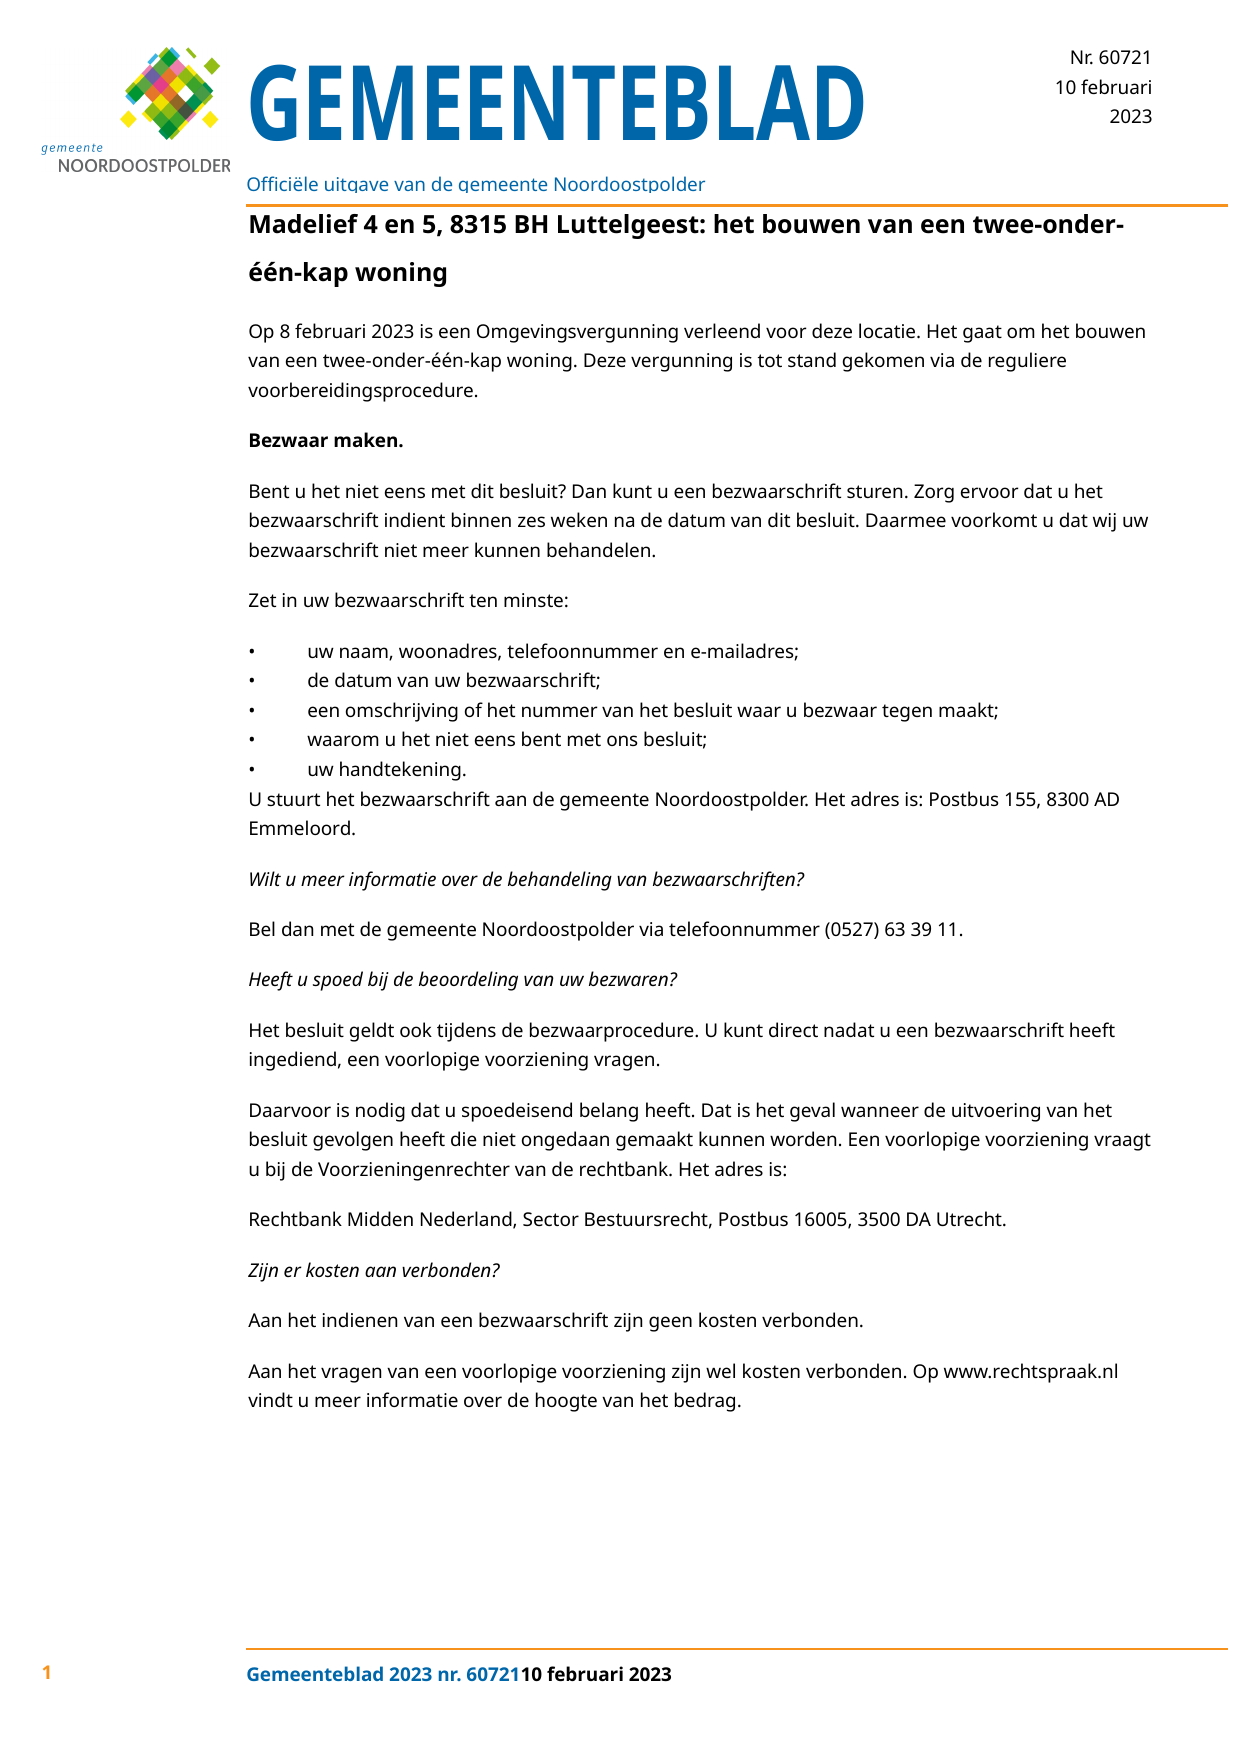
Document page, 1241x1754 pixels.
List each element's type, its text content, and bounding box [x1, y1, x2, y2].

text Daarvoor is nodig dat u spoedeisend belang heeft. Dat is het geval wanneer de uitvoering van het besluit gevolgen heeft die niet ongedaan gemaakt kunnen worden. Een voorlopige voorziening vraagt u bij de Voorzieningenrechter van de rechtbank. Het adres is: [248, 1097, 1152, 1182]
list de datum van uw bezwaarschrift; [248, 667, 1152, 693]
text Zijn er kosten aan verbonden? [248, 1257, 1152, 1283]
text Bent u het niet eens met dit besluit? Dan kunt u een bezwaarschrift sturen. Zorg ervoor dat u het bezwaarschrift indient binnen zes weken na de datum van dit besluit. Daarmee voorkomt u dat wij uw bezwaarschrift niet meer kunnen behandelen. [248, 478, 1152, 563]
text Op 8 februari 2023 is een Omgevingsvergunning verleend voor deze locatie. Het gaat om het bouwen van een twee-onder-één-kap woning. Deze vergunning is tot stand gekomen via de reguliere voorbereidingsprocedure. [248, 318, 1152, 403]
picture [41, 47, 231, 172]
text Madelief 4 en 5, 8315 BH Luttelgeest: het bouwen van een twee-onder-één-kap woning [248, 207, 1152, 288]
text Wilt u meer informatie over de behandeling van bezwaarschriften? [248, 866, 1152, 892]
text Rechtbank Midden Nederland, Sector Bestuursrecht, Postbus 16005, 3500 DA Utrecht. [248, 1207, 1152, 1232]
text Bezwaar maken. [248, 427, 1152, 453]
text Bel dan met de gemeente Noordoostpolder via telefoonnummer (0527) 63 39 11. [248, 916, 1152, 942]
text Heeft u spoed bij de beoordeling van uw bezwaren? [248, 967, 1152, 992]
text Aan het indienen van een bezwaarschrift zijn geen kosten verbonden. [248, 1307, 1152, 1333]
text Aan het vragen van een voorlopige voorziening zijn wel kosten verbonden. Op www.rechtspraak.nl vindt u meer informatie over de hoogte van het bedrag. [248, 1358, 1152, 1413]
list waarom u het niet eens bent met ons besluit; [248, 727, 1152, 752]
list uw handtekening. [248, 756, 1152, 782]
text U stuurt het bezwaarschrift aan de gemeente Noordoostpolder. Het adres is: Postbus 155, 8300 AD Emmeloord. [248, 786, 1152, 841]
text Zet in uw bezwaarschrift ten minste: [248, 587, 1152, 613]
list uw naam, woonadres, telefoonnummer en e-mailadres; [248, 638, 1152, 664]
text Het besluit geldt ook tijdens de bezwaarprocedure. U kunt direct nadat u een bezwaarschrift heeft ingediend, een voorlopige voorziening vragen. [248, 1017, 1152, 1072]
list een omschrijving of het nummer van het besluit waar u bezwaar tegen maakt; [248, 697, 1152, 723]
